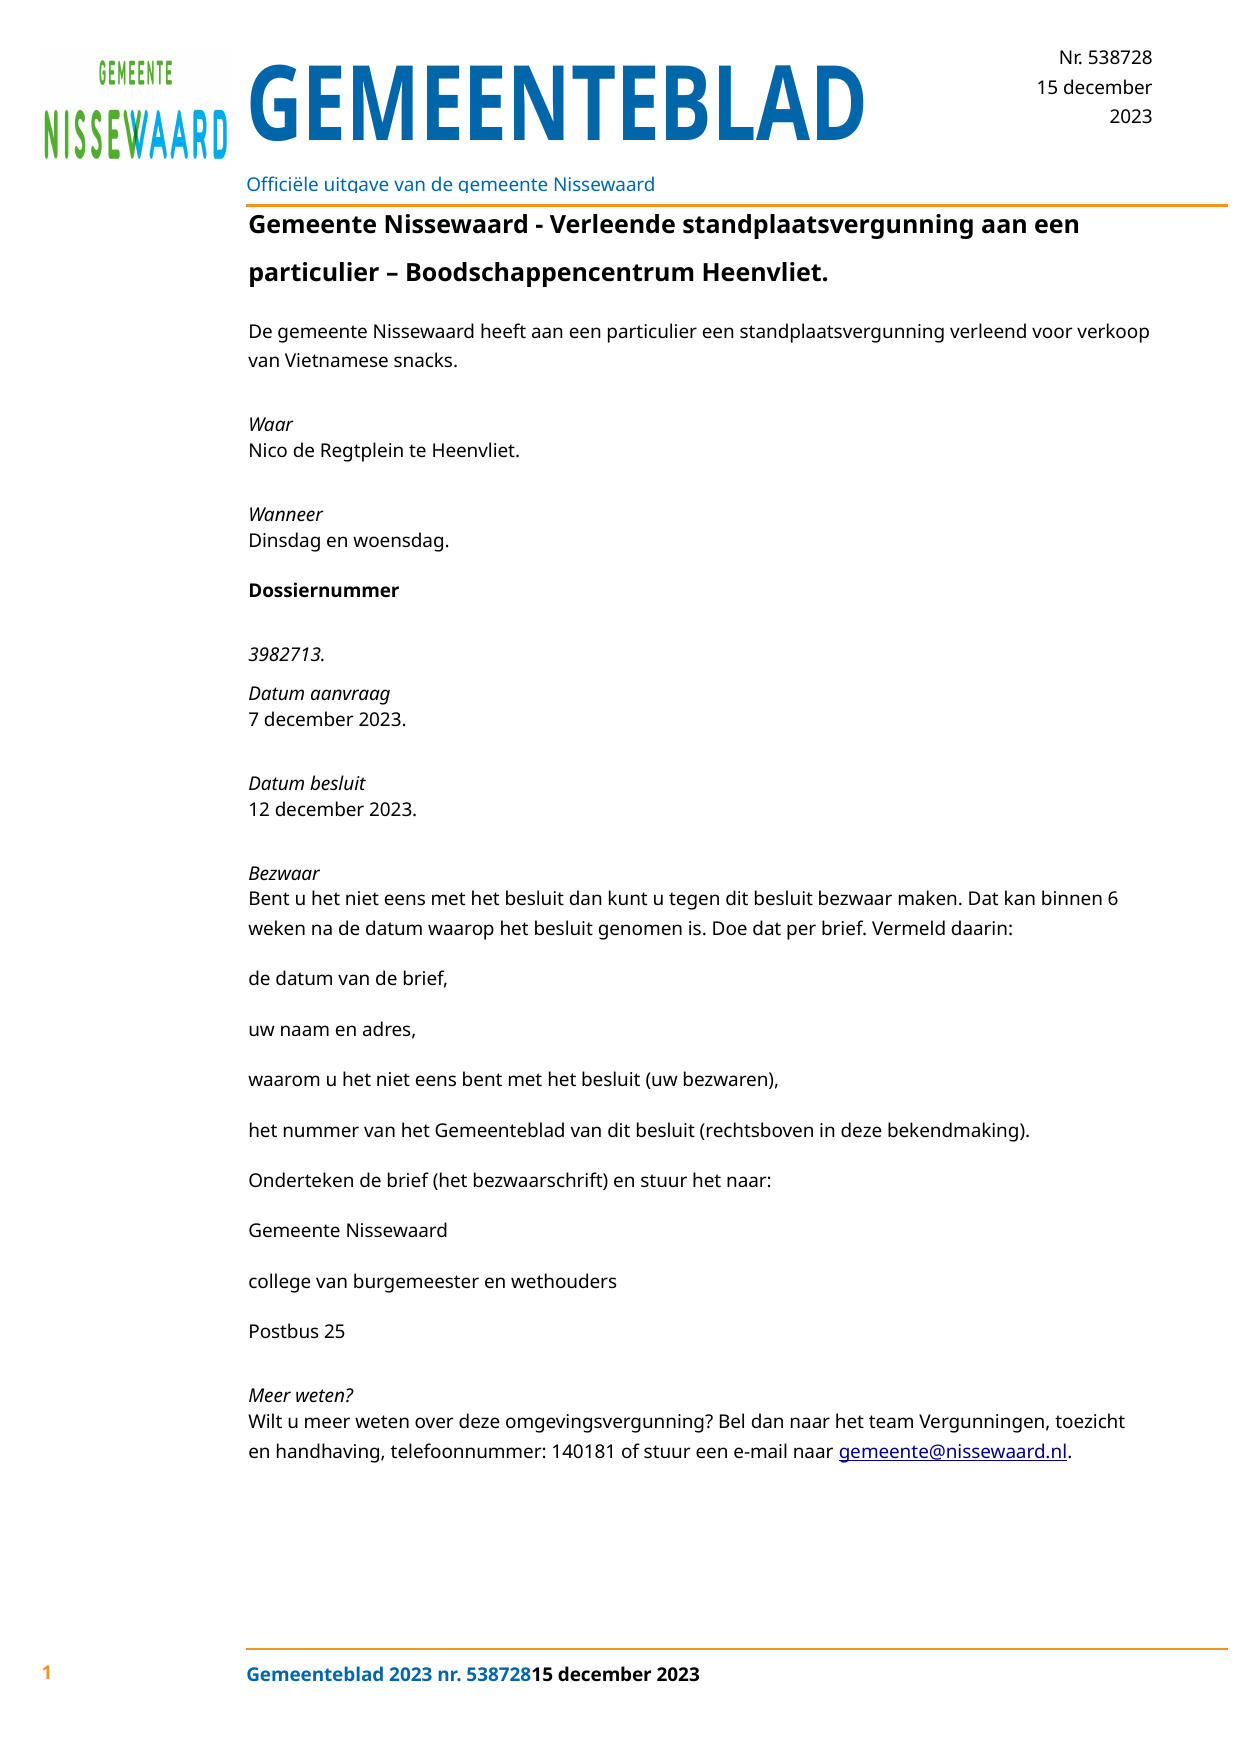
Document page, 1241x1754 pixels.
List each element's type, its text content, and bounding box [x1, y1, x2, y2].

picture [41, 47, 231, 172]
text college van burgemeester en wethouders [248, 1268, 1152, 1294]
text Dinsdag en woensdag. [248, 527, 1152, 553]
text 3982713. [248, 641, 1152, 667]
text Wilt u meer weten over deze omgevingsvergunning? Bel dan naar het team Vergunningen, toezicht en handhaving, telefoonnummer: 140181 of stuur een e-mail naar gemeente@nissewaard.nl. [248, 1408, 1152, 1463]
text waarom u het niet eens bent met het besluit (uw bezwaren), [248, 1066, 1152, 1092]
text Datum besluit [248, 770, 1152, 796]
text Meer weten? [248, 1382, 1152, 1408]
text Postbus 25 [248, 1318, 1152, 1344]
text het nummer van het Gemeenteblad van dit besluit (rechtsboven in deze bekendmaking). [248, 1117, 1152, 1143]
text De gemeente Nissewaard heeft aan een particulier een standplaatsvergunning verleend voor verkoop van Vietnamese snacks. [248, 318, 1152, 373]
text uw naam en adres, [248, 1016, 1152, 1042]
text Waar [248, 411, 1152, 437]
text 12 december 2023. [248, 796, 1152, 822]
text Wanneer [248, 501, 1152, 527]
text Gemeente Nissewaard [248, 1218, 1152, 1243]
text Bezwaar [248, 860, 1152, 886]
text Bent u het niet eens met het besluit dan kunt u tegen dit besluit bezwaar maken. Dat kan binnen 6 weken na de datum waarop het besluit genomen is. Doe dat per brief. Vermeld daarin: [248, 886, 1152, 941]
text Dossiernummer [248, 577, 1152, 603]
text de datum van de brief, [248, 966, 1152, 991]
text Datum aanvraag [248, 681, 1152, 706]
text Nico de Regtplein te Heenvliet. [248, 437, 1152, 463]
text Onderteken de brief (het bezwaarschrift) en stuur het naar: [248, 1167, 1152, 1193]
text 7 december 2023. [248, 706, 1152, 732]
text Gemeente Nissewaard - Verleende standplaatsvergunning aan een particulier – Boodschappencentrum Heenvliet. [248, 207, 1152, 288]
